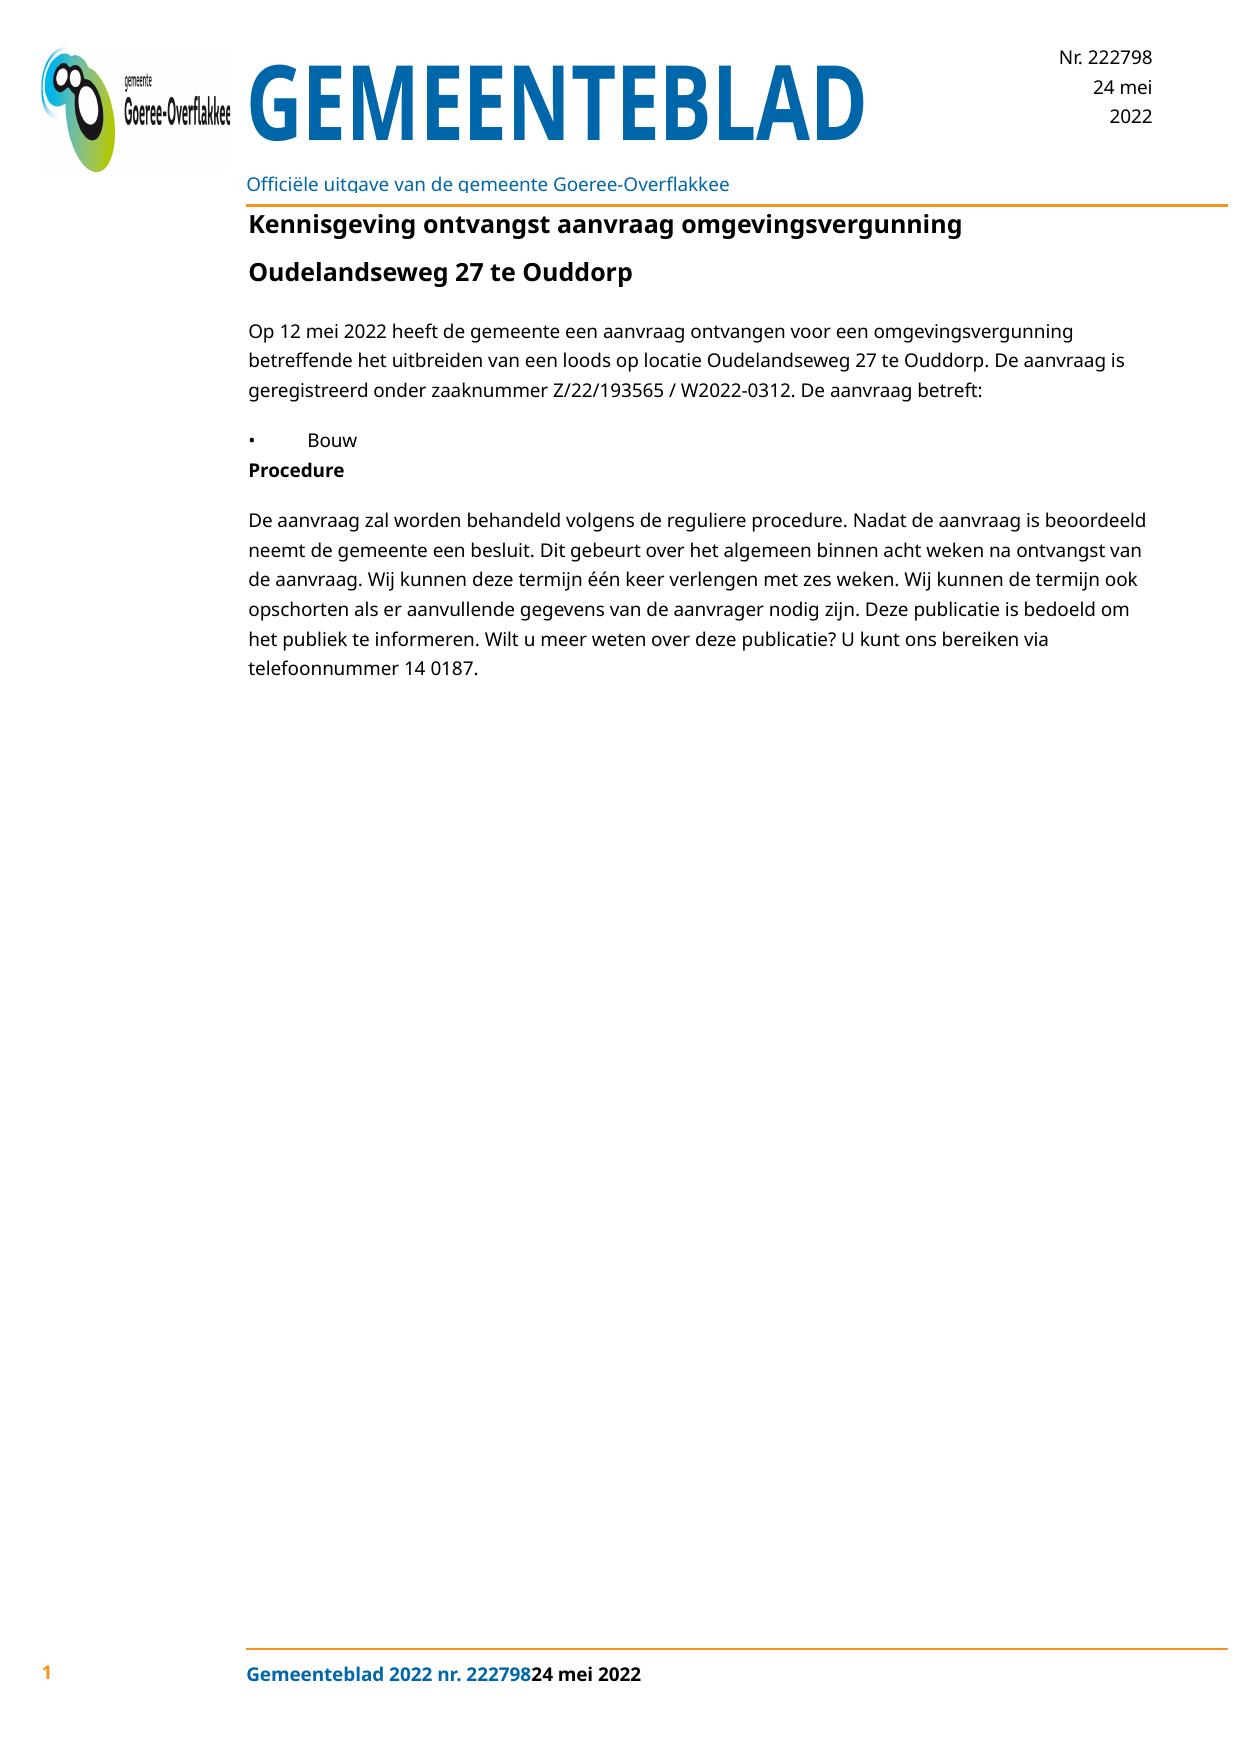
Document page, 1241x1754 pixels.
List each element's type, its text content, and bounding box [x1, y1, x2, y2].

text Kennisgeving ontvangst aanvraag omgevingsvergunning Oudelandseweg 27 te Ouddorp [248, 207, 1152, 288]
text Op 12 mei 2022 heeft de gemeente een aanvraag ontvangen voor een omgevingsvergunning betreffende het uitbreiden van een loods op locatie Oudelandseweg 27 te Ouddorp. De aanvraag is geregistreerd onder zaaknummer Z/22/193565 / W2022-0312. De aanvraag betreft: [248, 318, 1152, 403]
list Bouw [248, 427, 1152, 453]
text Procedure [248, 457, 1152, 483]
picture [41, 47, 231, 172]
text De aanvraag zal worden behandeld volgens de reguliere procedure. Nadat de aanvraag is beoordeeld neemt de gemeente een besluit. Dit gebeurt over het algemeen binnen acht weken na ontvangst van de aanvraag. Wij kunnen deze termijn één keer verlengen met zes weken. Wij kunnen de termijn ook opschorten als er aanvullende gegevens van de aanvrager nodig zijn. Deze publicatie is bedoeld om het publiek te informeren. Wilt u meer weten over deze publicatie? U kunt ons bereiken via telefoonnummer 14 0187. [248, 507, 1152, 681]
